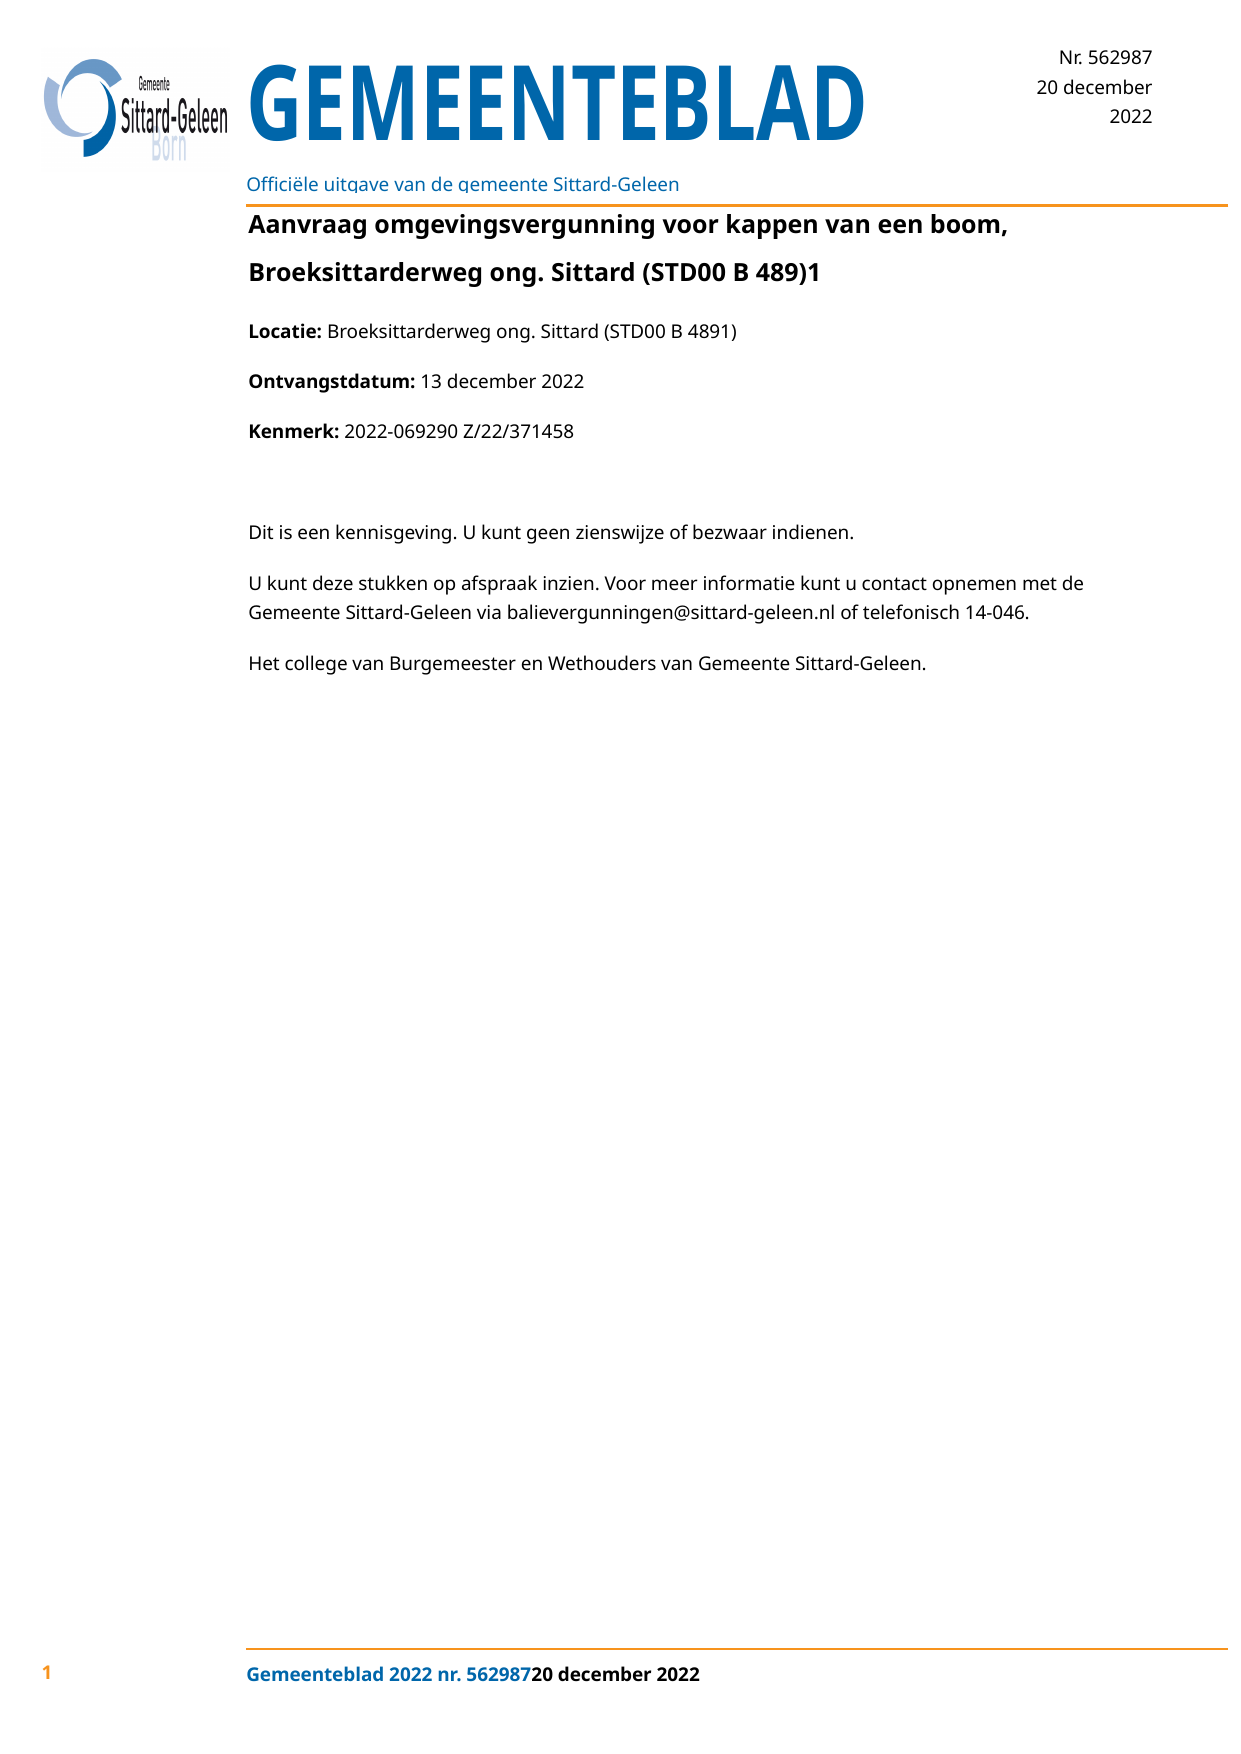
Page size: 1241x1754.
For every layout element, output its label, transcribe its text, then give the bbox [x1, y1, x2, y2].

text Aanvraag omgevingsvergunning voor kappen van een boom, Broeksittarderweg ong. Sittard (STD00 B 489)1 [248, 207, 1152, 288]
text U kunt deze stukken op afspraak inzien. Voor meer informatie kunt u contact opnemen met de Gemeente Sittard-Geleen via balievergunningen@sittard-geleen.nl of telefonisch 14-046. [248, 570, 1152, 625]
text Dit is een kennisgeving. U kunt geen zienswijze of bezwaar indienen. [248, 519, 1152, 545]
text Ontvangstdatum: 13 december 2022 [248, 368, 1152, 394]
picture [41, 47, 231, 172]
text Locatie: Broeksittarderweg ong. Sittard (STD00 B 4891) [248, 318, 1152, 344]
text Het college van Burgemeester en Wethouders van Gemeente Sittard-Geleen. [248, 650, 1152, 676]
text Kenmerk: 2022-069290 Z/22/371458 [248, 419, 1152, 444]
